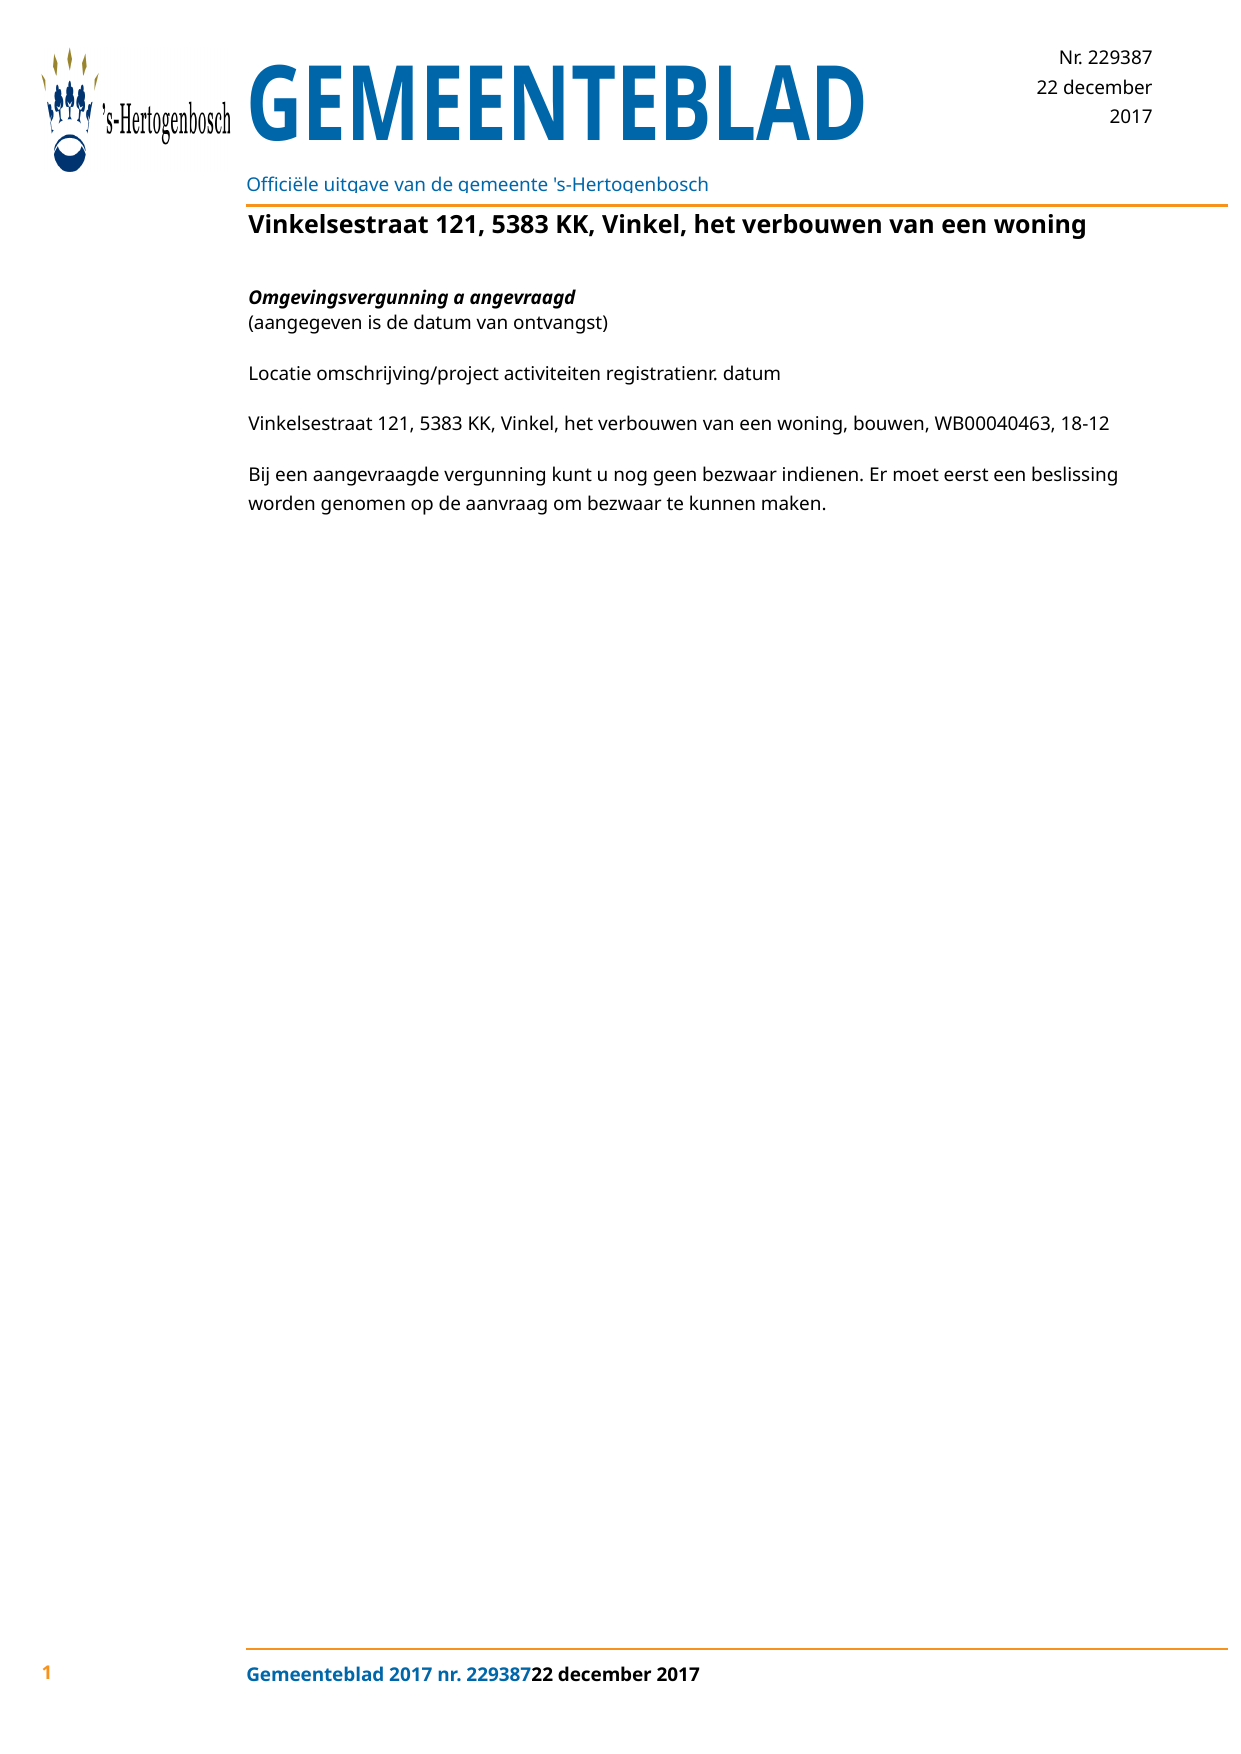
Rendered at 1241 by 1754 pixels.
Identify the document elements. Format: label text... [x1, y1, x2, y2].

text Locatie omschrijving/project activiteiten registratienr. datum [248, 360, 1152, 386]
text Vinkelsestraat 121, 5383 KK, Vinkel, het verbouwen van een woning, bouwen, WB00040463, 18-12 [248, 410, 1152, 436]
picture [41, 47, 231, 172]
text (aangegeven is de datum van ontvangst) [248, 309, 1152, 335]
text Vinkelsestraat 121, 5383 KK, Vinkel, het verbouwen van een woning [248, 207, 1152, 241]
text Omgevingsvergunning a angevraagd [248, 284, 1152, 309]
text Bij een aangevraagde vergunning kunt u nog geen bezwaar indienen. Er moet eerst een beslissing worden genomen op de aanvraag om bezwaar te kunnen maken. [248, 461, 1152, 516]
